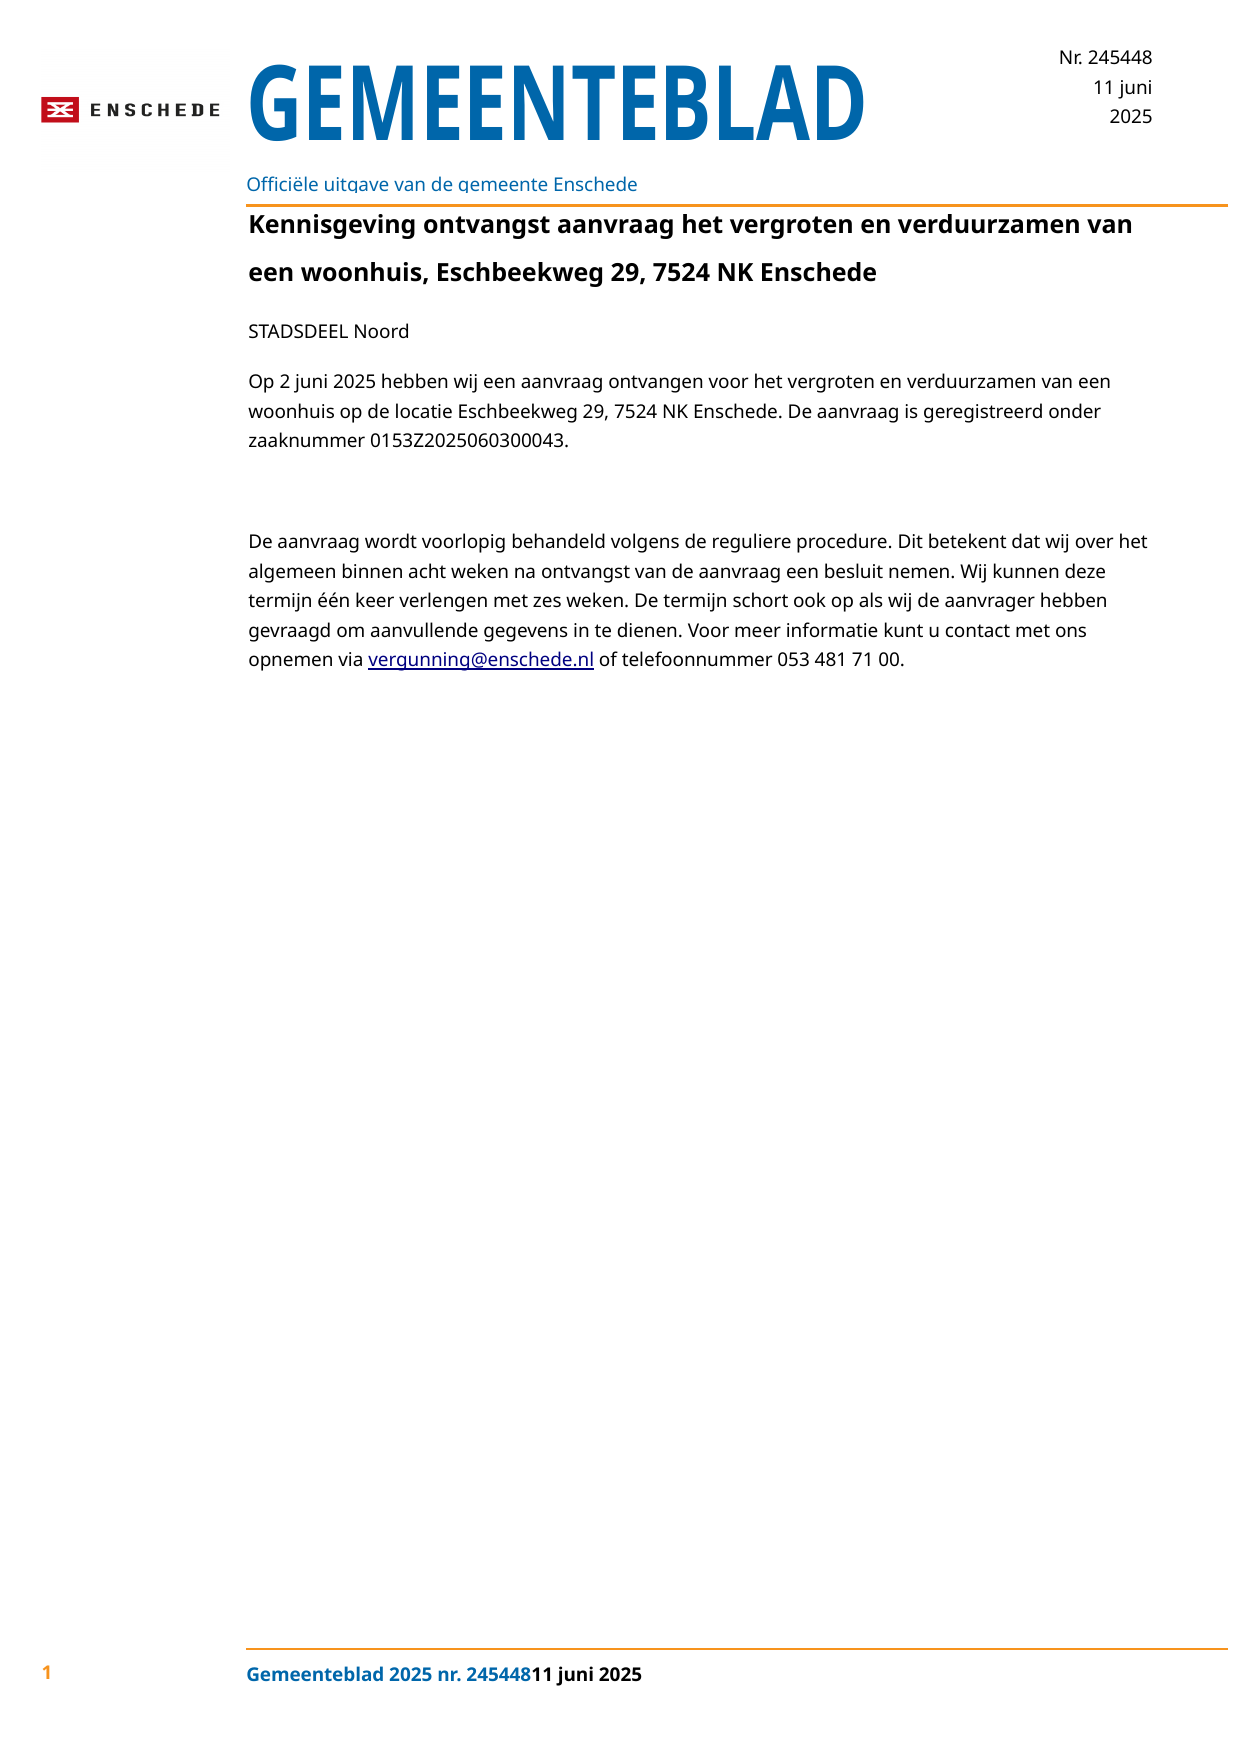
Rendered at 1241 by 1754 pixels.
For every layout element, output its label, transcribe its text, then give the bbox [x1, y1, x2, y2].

text De aanvraag wordt voorlopig behandeld volgens de reguliere procedure. Dit betekent dat wij over het algemeen binnen acht weken na ontvangst van de aanvraag een besluit nemen. Wij kunnen deze termijn één keer verlengen met zes weken. De termijn schort ook op als wij de aanvrager hebben gevraagd om aanvullende gegevens in te dienen. Voor meer informatie kunt u contact met ons opnemen via vergunning@enschede.nl of telefoonnummer 053 481 71 00. [248, 528, 1152, 672]
text STADSDEEL Noord [248, 318, 1152, 344]
picture [41, 47, 231, 172]
text Kennisgeving ontvangst aanvraag het vergroten en verduurzamen van een woonhuis, Eschbeekweg 29, 7524 NK Enschede [248, 207, 1152, 288]
text Op 2 juni 2025 hebben wij een aanvraag ontvangen voor het vergroten en verduurzamen van een woonhuis op de locatie Eschbeekweg 29, 7524 NK Enschede. De aanvraag is geregistreerd onder zaaknummer 0153Z2025060300043. [248, 368, 1152, 453]
